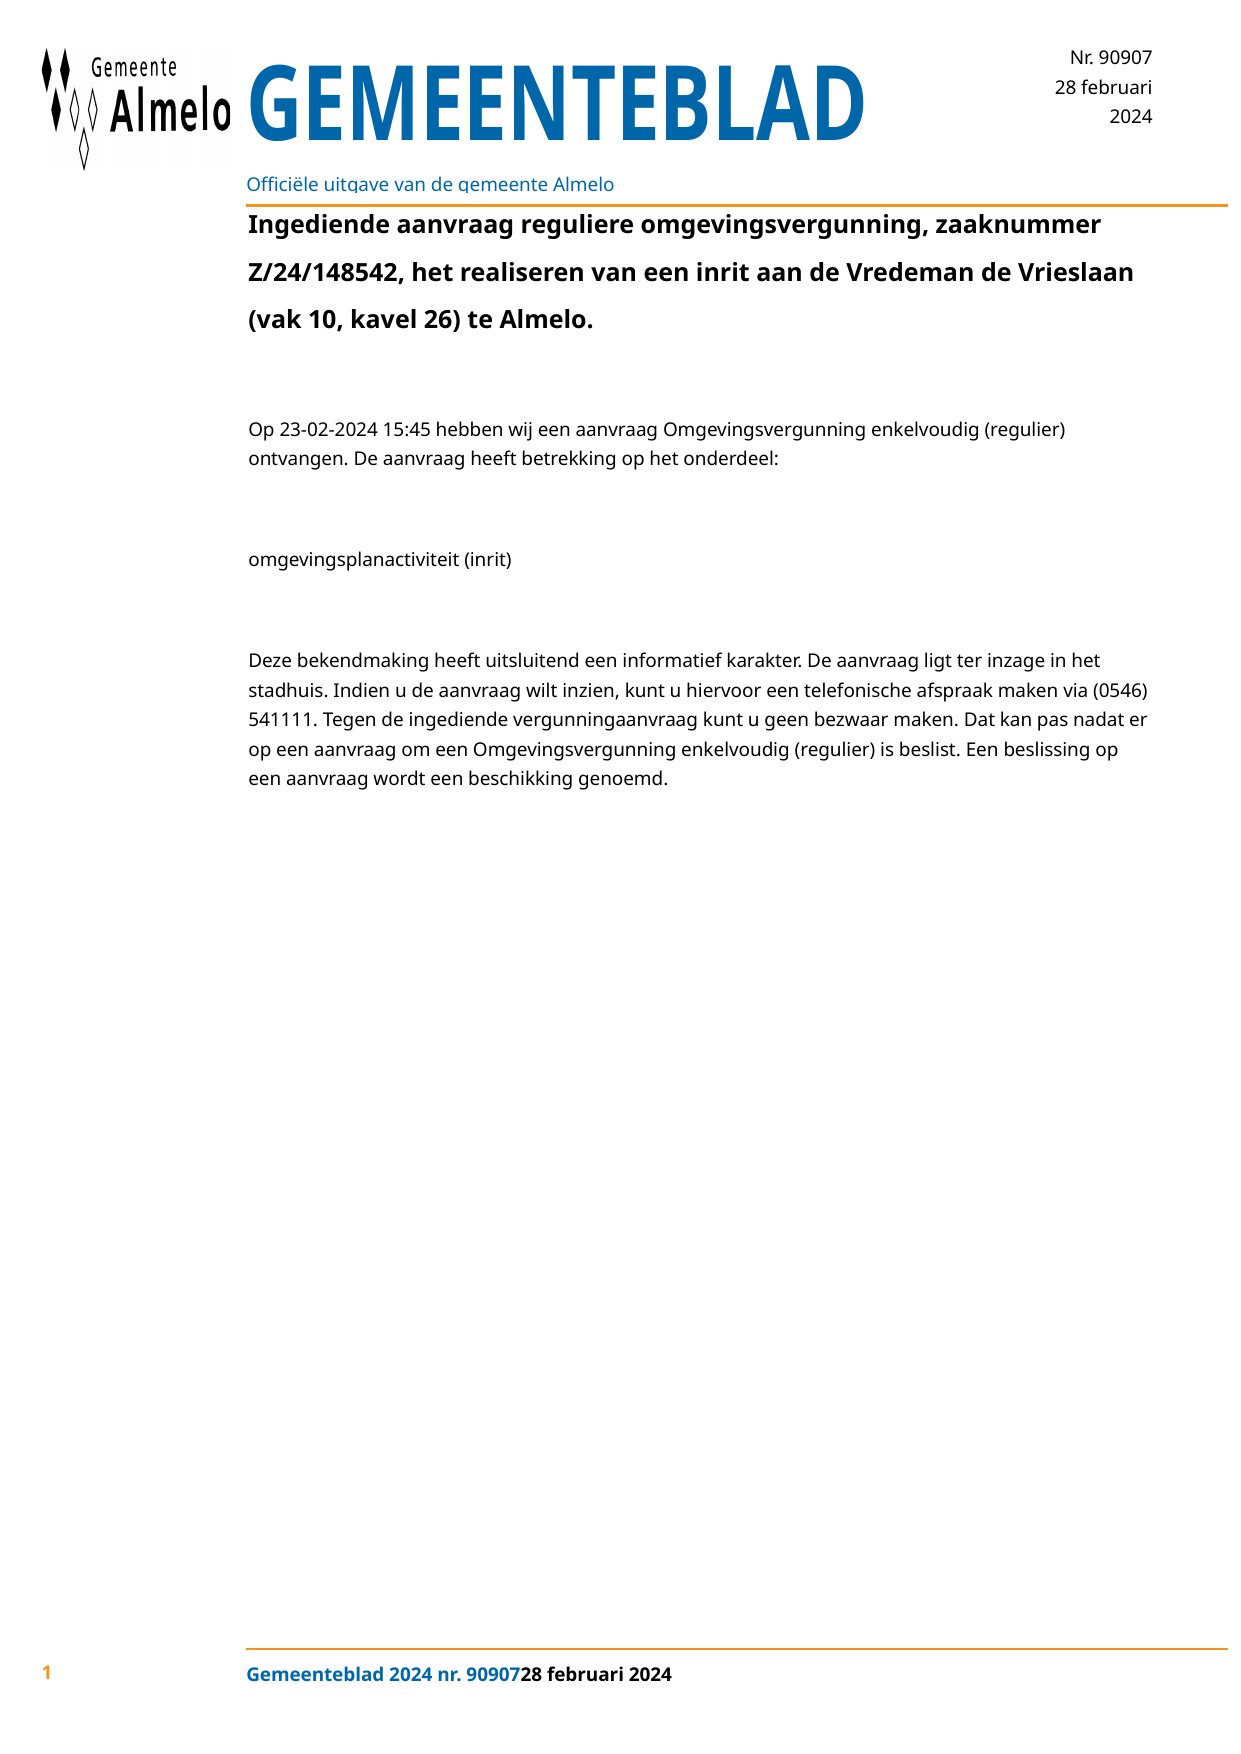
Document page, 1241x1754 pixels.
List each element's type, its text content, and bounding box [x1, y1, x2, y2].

text omgevingsplanactiviteit (inrit) [248, 546, 1152, 572]
text Ingediende aanvraag reguliere omgevingsvergunning, zaaknummer Z/24/148542, het realiseren van een inrit aan de Vredeman de Vrieslaan (vak 10, kavel 26) te Almelo. [248, 207, 1152, 336]
text Deze bekendmaking heeft uitsluitend een informatief karakter. De aanvraag ligt ter inzage in het stadhuis. Indien u de aanvraag wilt inzien, kunt u hiervoor een telefonische afspraak maken via (0546) 541111. Tegen de ingediende vergunningaanvraag kunt u geen bezwaar maken. Dat kan pas nadat er op een aanvraag om een Omgevingsvergunning enkelvoudig (regulier) is beslist. Een beslissing op een aanvraag wordt een beschikking genoemd. [248, 647, 1152, 791]
picture [41, 47, 231, 172]
text Op 23-02-2024 15:45 hebben wij een aanvraag Omgevingsvergunning enkelvoudig (regulier) ontvangen. De aanvraag heeft betrekking op het onderdeel: [248, 416, 1152, 471]
